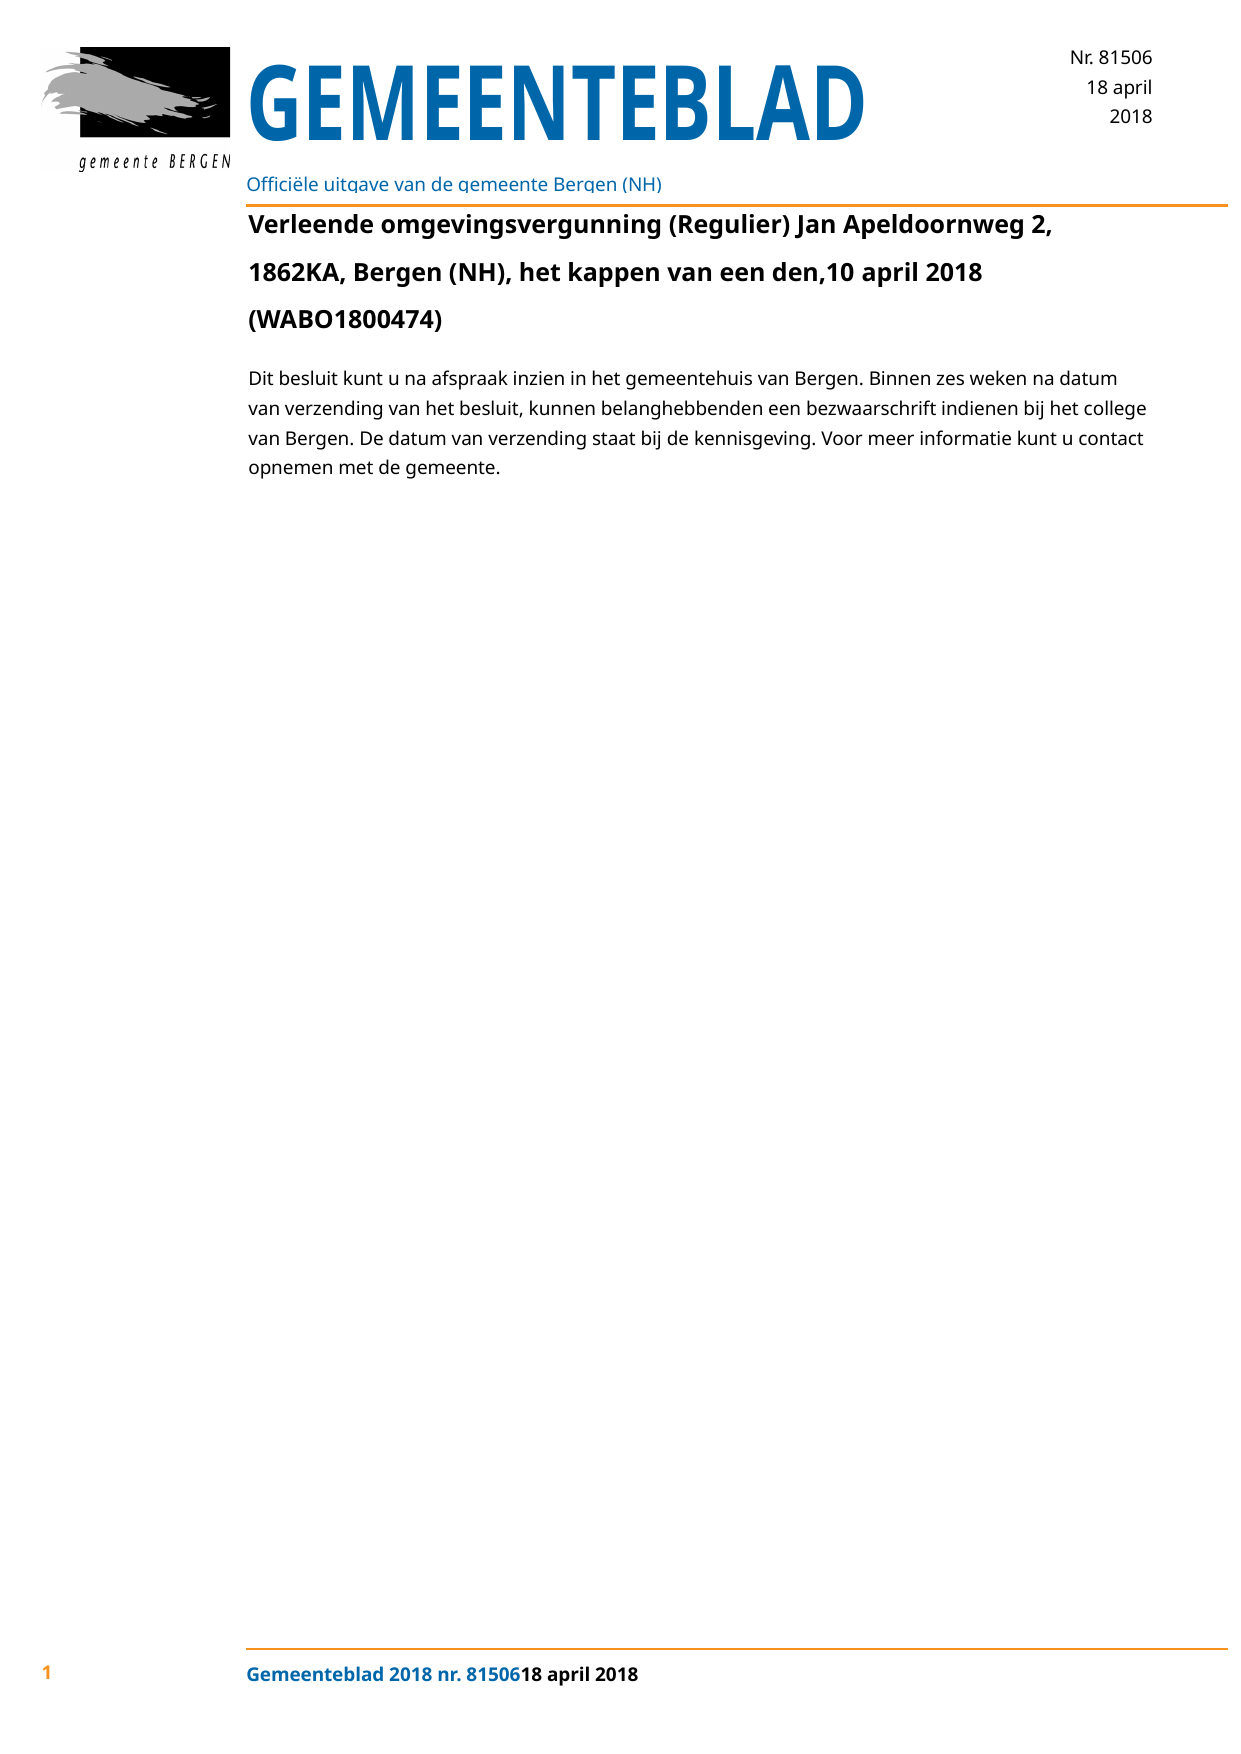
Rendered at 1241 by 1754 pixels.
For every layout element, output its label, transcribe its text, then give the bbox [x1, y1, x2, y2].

text Verleende omgevingsvergunning (Regulier) Jan Apeldoornweg 2, 1862KA, Bergen (NH), het kappen van een den,10 april 2018 (WABO1800474) [248, 207, 1152, 336]
text Dit besluit kunt u na afspraak inzien in het gemeentehuis van Bergen. Binnen zes weken na datum van verzending van het besluit, kunnen belanghebbenden een bezwaarschrift indienen bij het college van Bergen. De datum van verzending staat bij de kennisgeving. Voor meer informatie kunt u contact opnemen met de gemeente. [248, 366, 1152, 480]
picture [41, 47, 231, 172]
